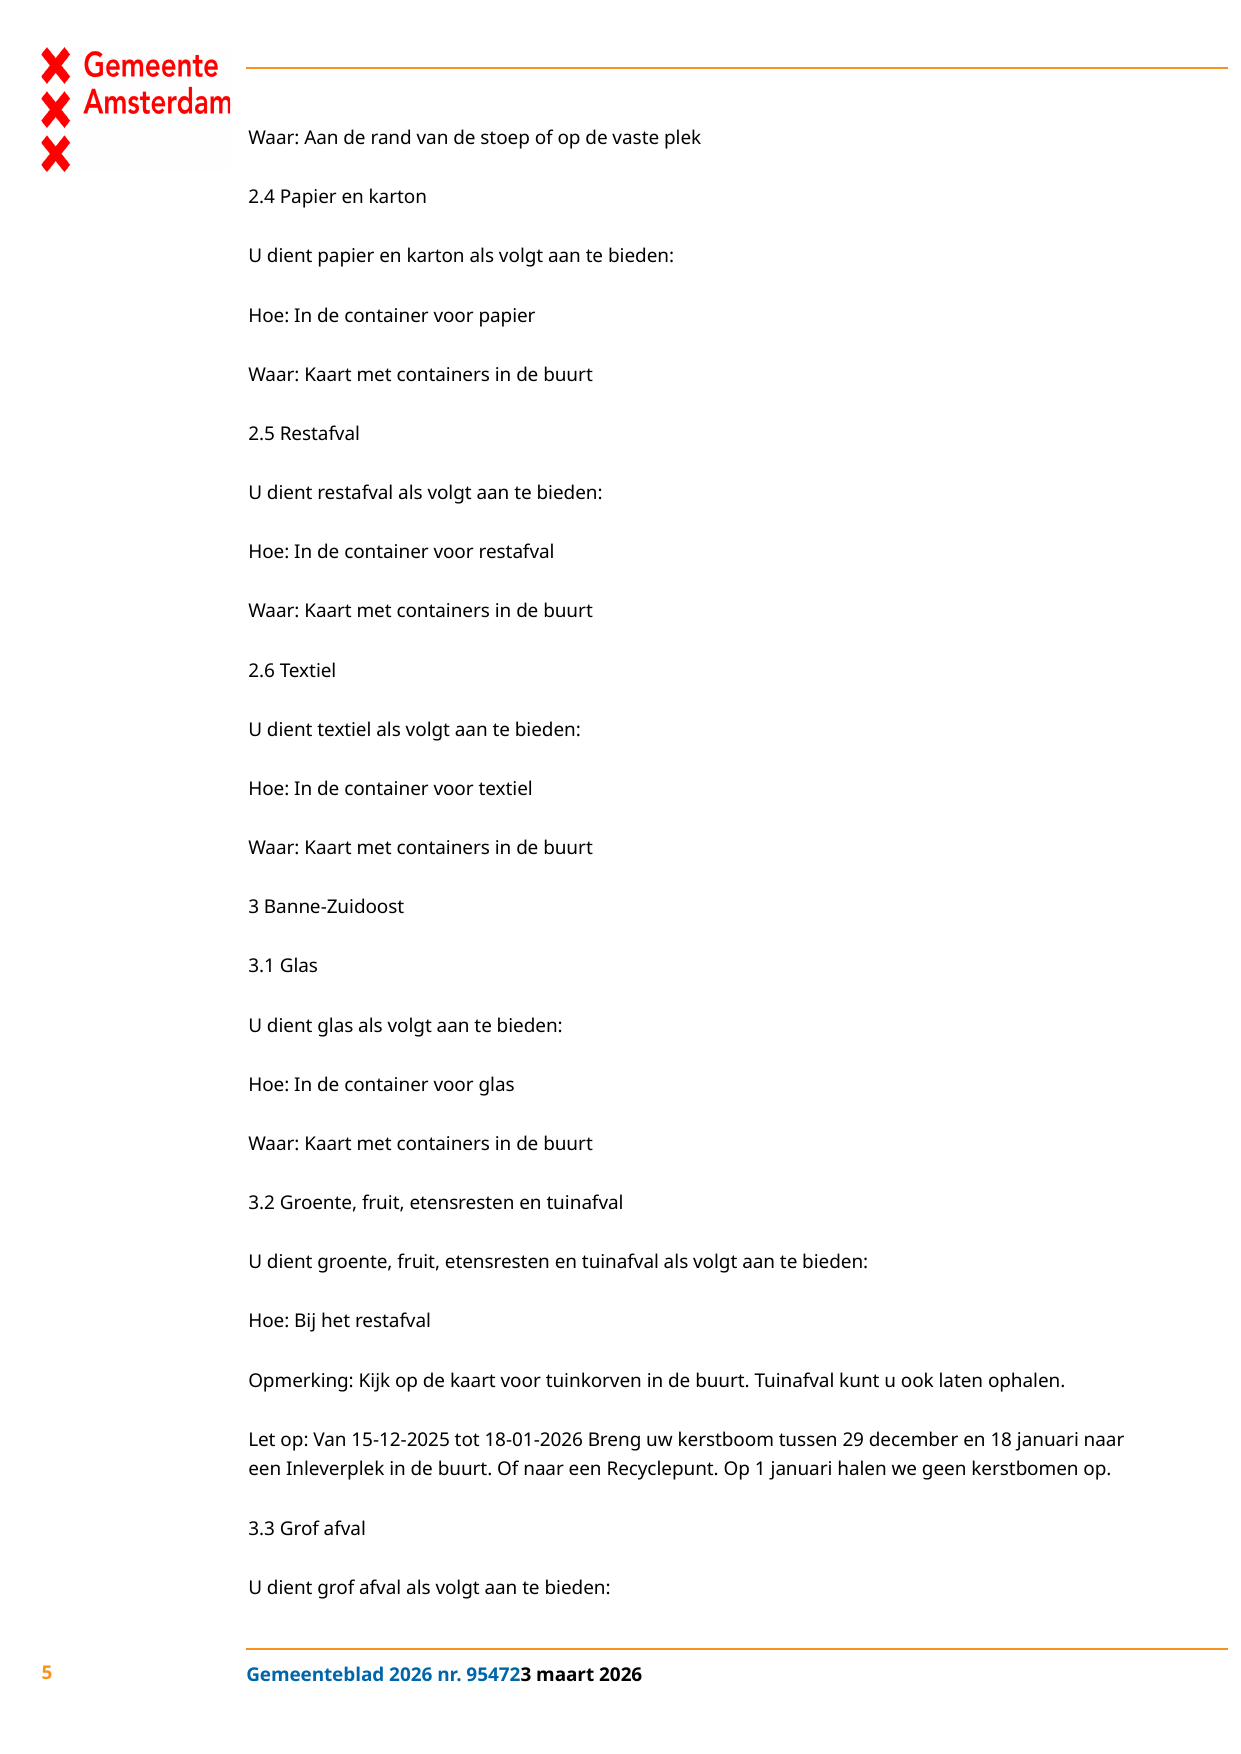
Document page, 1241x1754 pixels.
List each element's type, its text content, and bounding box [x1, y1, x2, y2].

text Hoe: In de container voor textiel [248, 775, 1152, 801]
text Hoe: In de container voor glas [248, 1071, 1152, 1097]
text U dient papier en karton als volgt aan te bieden: [248, 243, 1152, 268]
text Hoe: In de container voor restafval [248, 538, 1152, 564]
text U dient groente, fruit, etensresten en tuinafval als volgt aan te bieden: [248, 1248, 1152, 1274]
text Waar: Kaart met containers in de buurt [248, 834, 1152, 860]
text 2.6 Textiel [248, 657, 1152, 683]
picture [41, 47, 231, 172]
text Waar: Kaart met containers in de buurt [248, 1130, 1152, 1156]
text Let op: Van 15-12-2025 tot 18-01-2026 Breng uw kerstboom tussen 29 december en 18 januari naar een Inleverplek in de buurt. Of naar een Recyclepunt. Op 1 januari halen we geen kerstbomen op. [248, 1426, 1152, 1481]
text 3.1 Glas [248, 953, 1152, 978]
text Hoe: Bij het restafval [248, 1308, 1152, 1333]
text 3.3 Grof afval [248, 1515, 1152, 1541]
text 3.2 Groente, fruit, etensresten en tuinafval [248, 1189, 1152, 1215]
text Waar: Kaart met containers in de buurt [248, 361, 1152, 387]
text 3 Banne-Zuidoost [248, 893, 1152, 919]
text U dient grof afval als volgt aan te bieden: [248, 1574, 1152, 1600]
text Hoe: In de container voor papier [248, 302, 1152, 328]
text U dient textiel als volgt aan te bieden: [248, 716, 1152, 742]
text Waar: Aan de rand van de stoep of op de vaste plek [248, 124, 1152, 150]
text Opmerking: Kijk op de kaart voor tuinkorven in de buurt. Tuinafval kunt u ook laten ophalen. [248, 1367, 1152, 1393]
text Waar: Kaart met containers in de buurt [248, 598, 1152, 623]
text U dient restafval als volgt aan te bieden: [248, 479, 1152, 505]
text 2.4 Papier en karton [248, 183, 1152, 209]
text 2.5 Restafval [248, 420, 1152, 446]
text U dient glas als volgt aan te bieden: [248, 1012, 1152, 1038]
